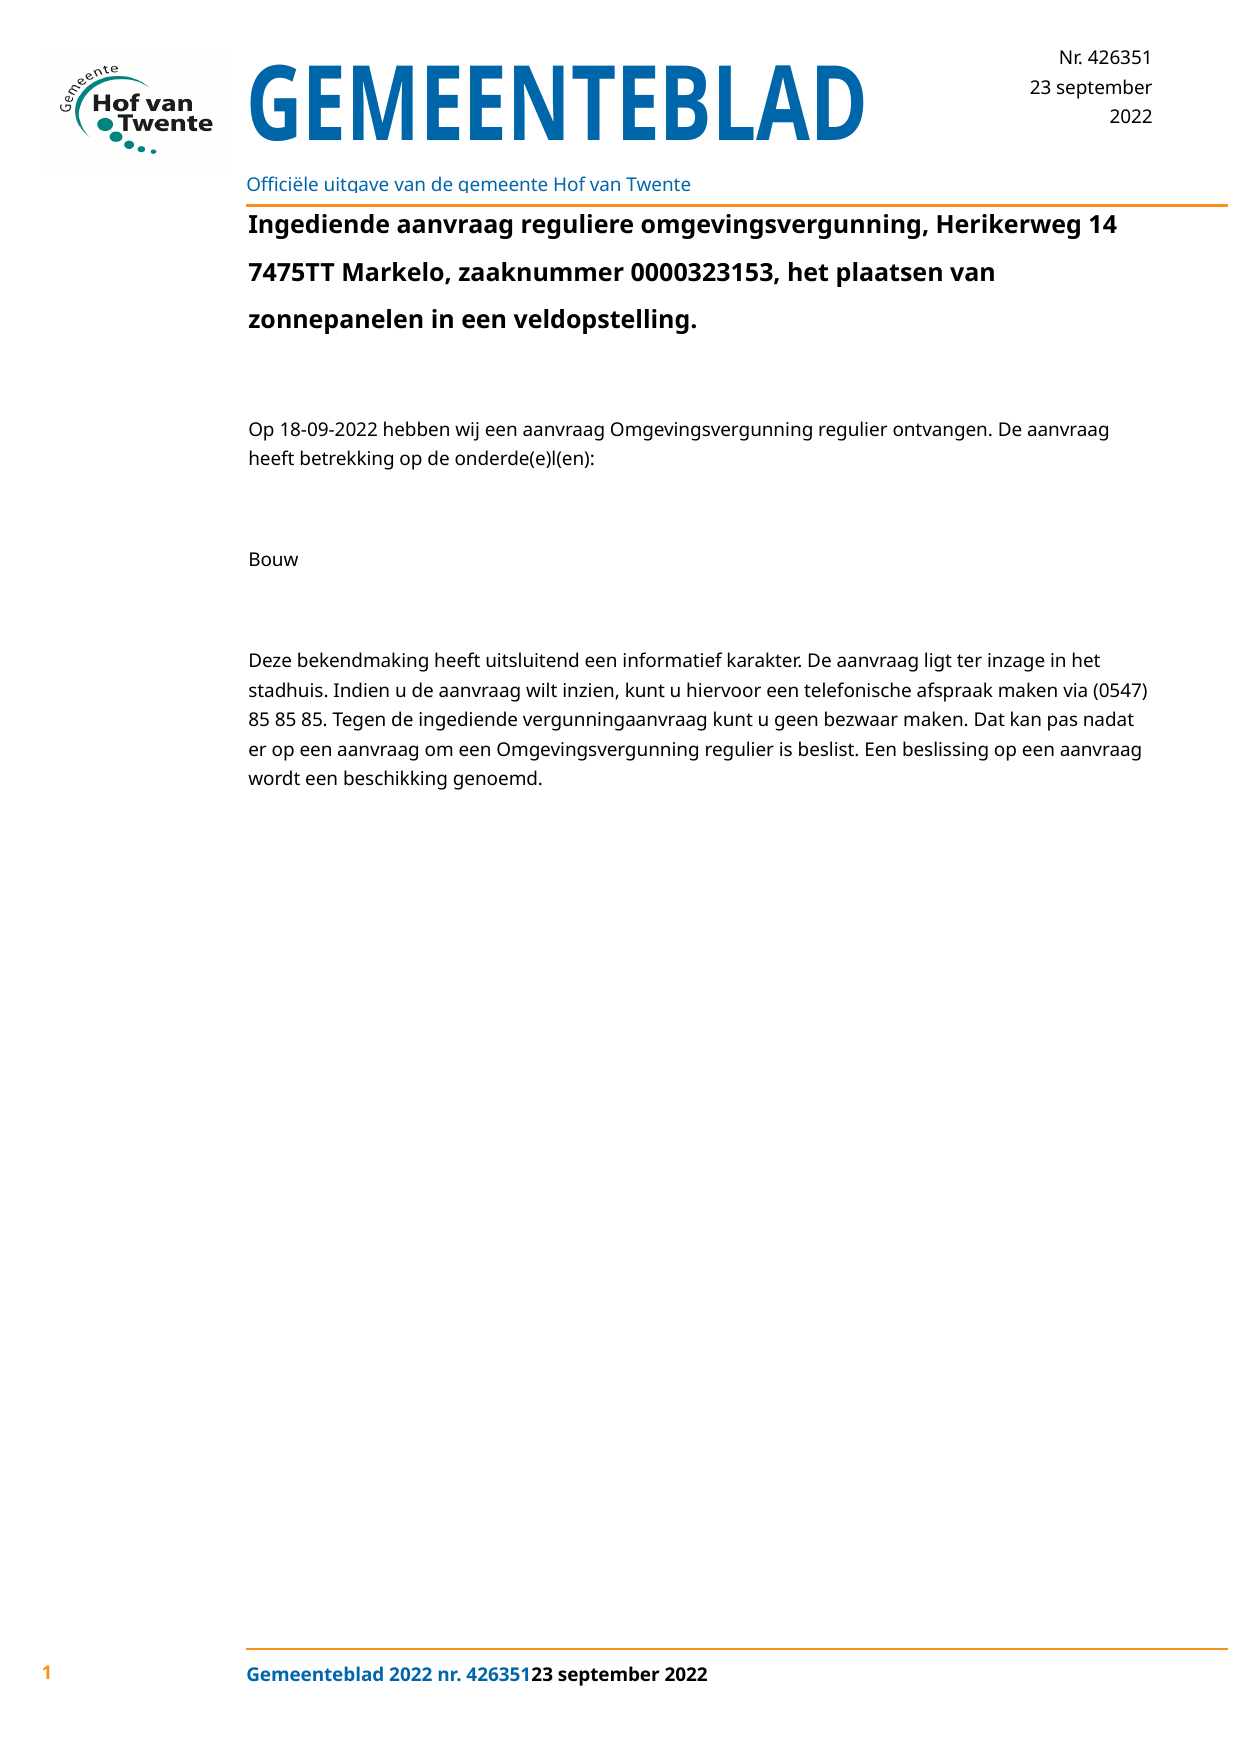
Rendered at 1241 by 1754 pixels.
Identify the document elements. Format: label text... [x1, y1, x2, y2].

text Op 18-09-2022 hebben wij een aanvraag Omgevingsvergunning regulier ontvangen. De aanvraag heeft betrekking op de onderde(e)l(en): [248, 416, 1152, 471]
picture [41, 47, 231, 172]
text Bouw [248, 546, 1152, 572]
text Deze bekendmaking heeft uitsluitend een informatief karakter. De aanvraag ligt ter inzage in het stadhuis. Indien u de aanvraag wilt inzien, kunt u hiervoor een telefonische afspraak maken via (0547) 85 85 85. Tegen de ingediende vergunningaanvraag kunt u geen bezwaar maken. Dat kan pas nadat er op een aanvraag om een Omgevingsvergunning regulier is beslist. Een beslissing op een aanvraag wordt een beschikking genoemd. [248, 647, 1152, 791]
text Ingediende aanvraag reguliere omgevingsvergunning, Herikerweg 14 7475TT Markelo, zaaknummer 0000323153, het plaatsen van zonnepanelen in een veldopstelling. [248, 207, 1152, 336]
